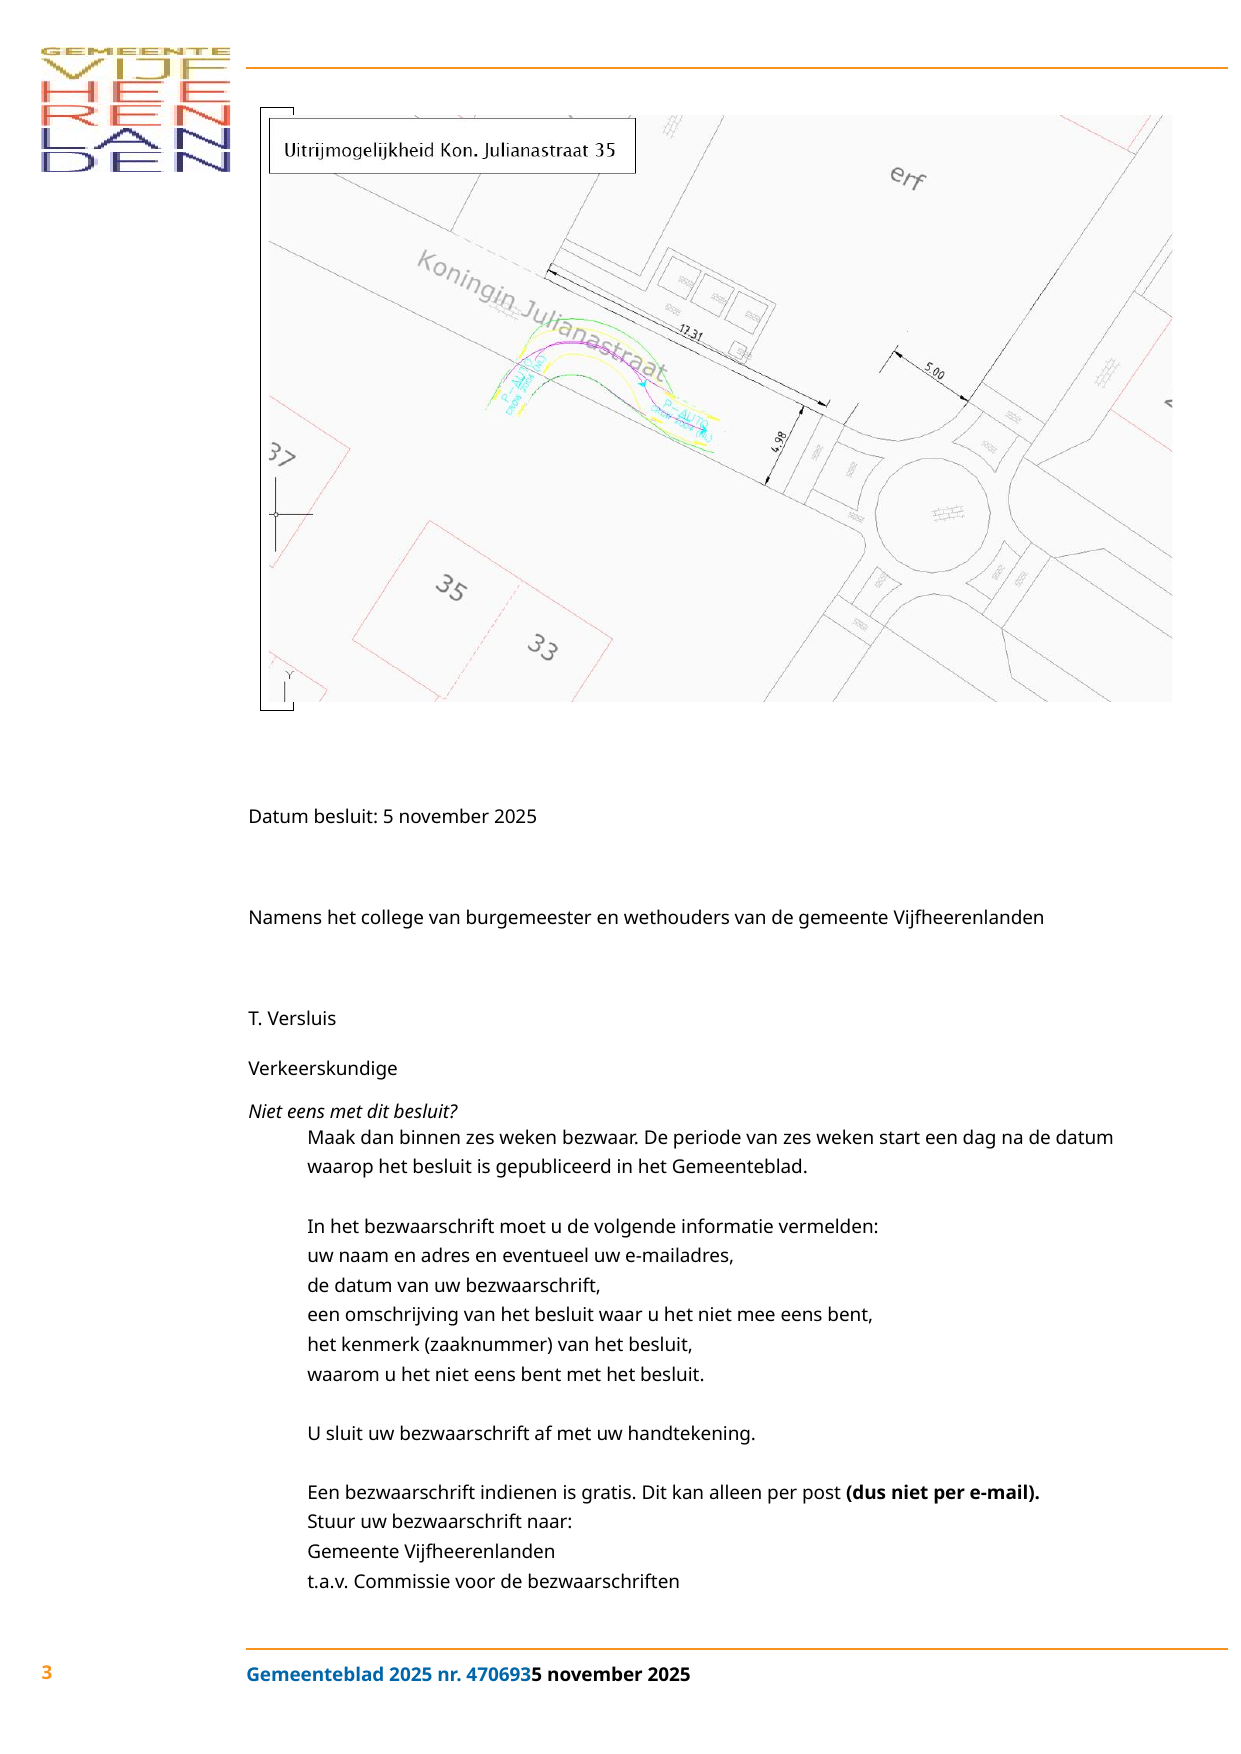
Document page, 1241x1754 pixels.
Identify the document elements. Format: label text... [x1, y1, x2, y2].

list een omschrijving van het besluit waar u het niet mee eens bent, [248, 1302, 1152, 1327]
text Namens het college van burgemeester en wethouders van de gemeente Vijfheerenlanden [248, 904, 1152, 930]
list U sluit uw bezwaarschrift af met uw handtekening. [248, 1420, 1152, 1446]
list Een bezwaarschrift indienen is gratis. Dit kan alleen per post (dus niet per e-mail). [248, 1479, 1152, 1505]
text T. Versluis [248, 1005, 1152, 1031]
list In het bezwaarschrift moet u de volgende informatie vermelden: [248, 1213, 1152, 1238]
list Maak dan binnen zes weken bezwaar. De periode van zes weken start een dag na de datum waarop het besluit is gepubliceerd in het Gemeenteblad. [248, 1124, 1152, 1179]
list de datum van uw bezwaarschrift, [248, 1272, 1152, 1298]
list uw naam en adres en eventueel uw e-mailadres, [248, 1242, 1152, 1268]
list Stuur uw bezwaarschrift naar: [248, 1509, 1152, 1534]
list het kenmerk (zaaknummer) van het besluit, [248, 1331, 1152, 1357]
text Niet eens met dit besluit? [248, 1098, 1152, 1124]
list waarom u het niet eens bent met het besluit. [248, 1361, 1152, 1386]
list t.a.v. Commissie voor de bezwaarschriften [248, 1568, 1152, 1593]
picture [268, 115, 1173, 702]
picture [41, 47, 231, 172]
text Verkeerskundige [248, 1055, 1152, 1081]
list Gemeente Vijfheerenlanden [248, 1538, 1152, 1564]
text Datum besluit: 5 november 2025 [248, 803, 1152, 829]
